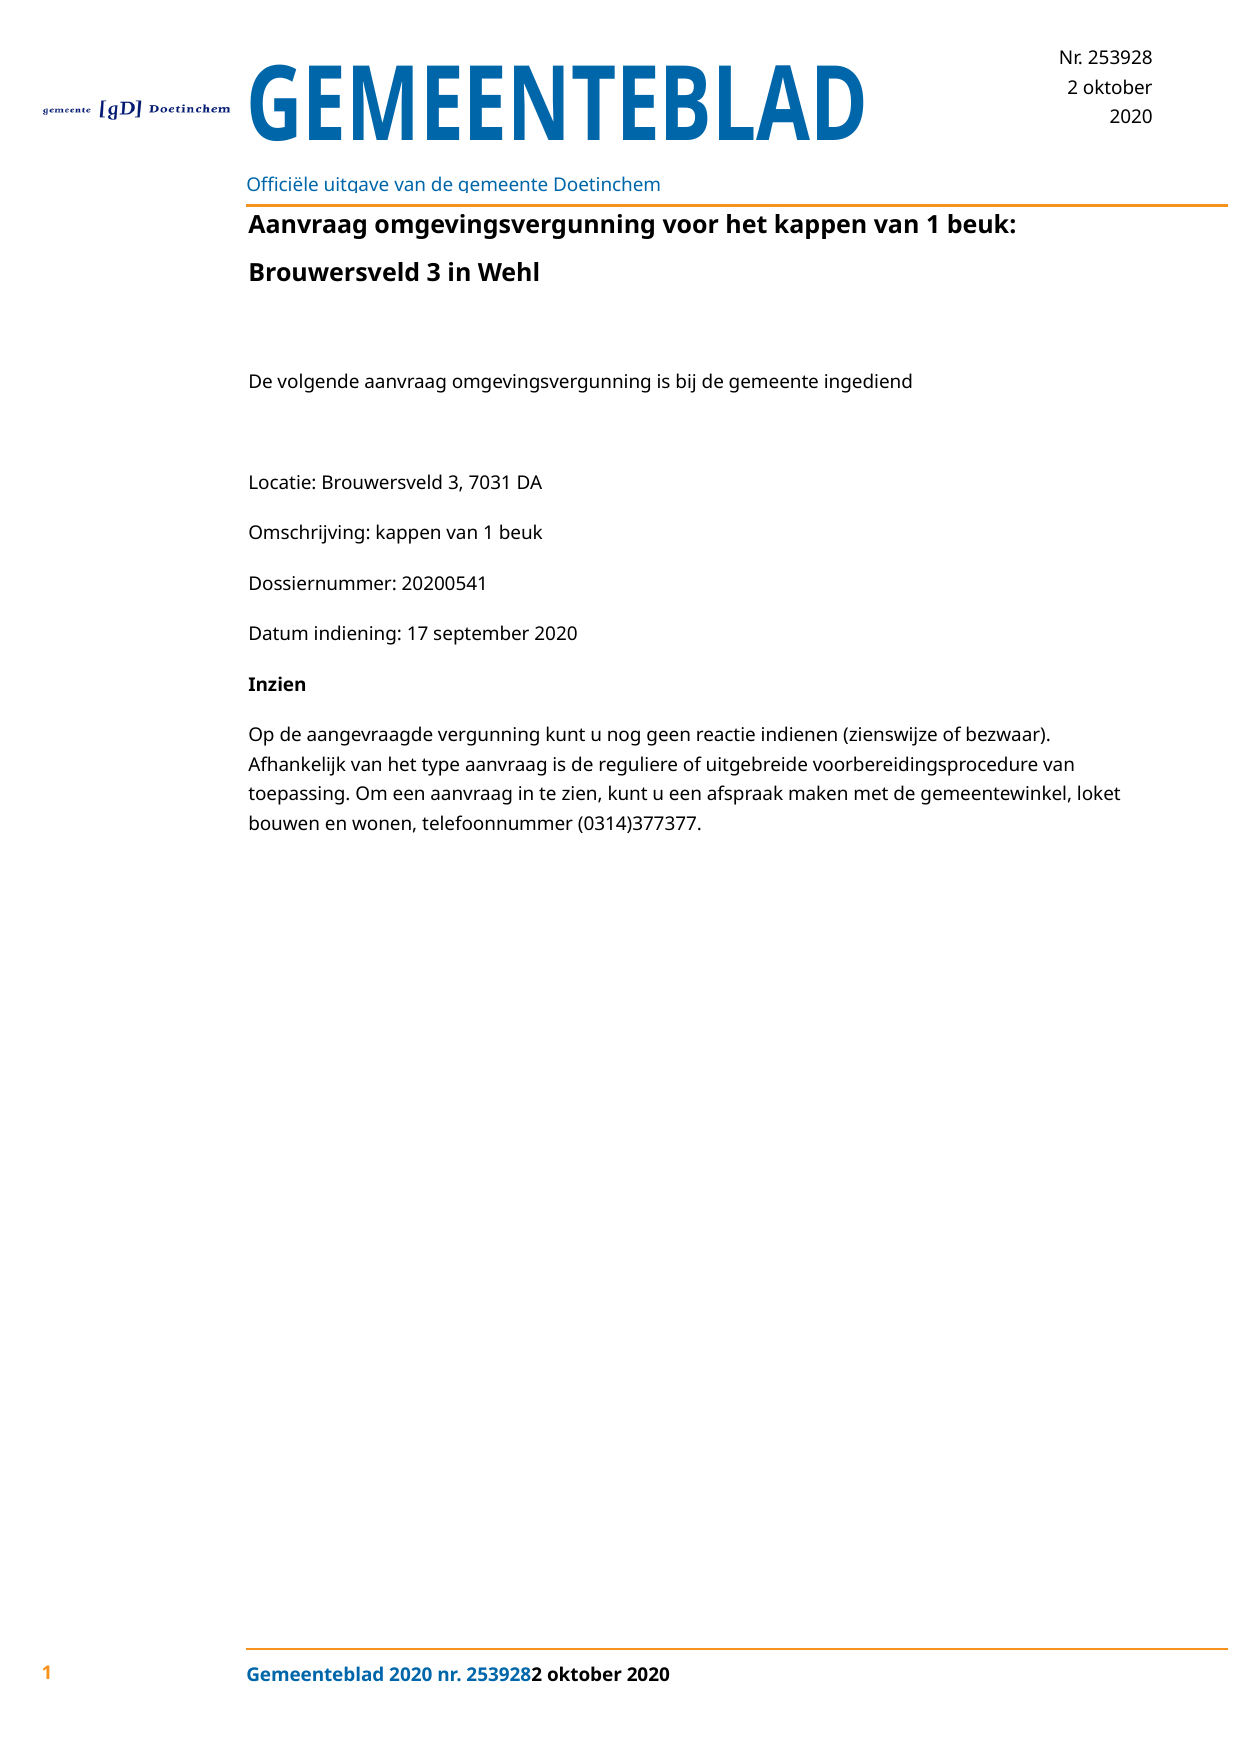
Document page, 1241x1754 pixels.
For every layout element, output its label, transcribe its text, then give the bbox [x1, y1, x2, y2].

text Dossiernummer: 20200541 [248, 570, 1152, 596]
text Aanvraag omgevingsvergunning voor het kappen van 1 beuk: Brouwersveld 3 in Wehl [248, 207, 1152, 288]
picture [41, 47, 231, 172]
text Datum indiening: 17 september 2020 [248, 620, 1152, 646]
text Locatie: Brouwersveld 3, 7031 DA [248, 469, 1152, 495]
text Op de aangevraagde vergunning kunt u nog geen reactie indienen (zienswijze of bezwaar). Afhankelijk van het type aanvraag is de reguliere of uitgebreide voorbereidingsprocedure van toepassing. Om een aanvraag in te zien, kunt u een afspraak maken met de gemeentewinkel, loket bouwen en wonen, telefoonnummer (0314)377377. [248, 721, 1152, 836]
text Inzien [248, 671, 1152, 697]
text Omschrijving: kappen van 1 beuk [248, 519, 1152, 545]
text De volgende aanvraag omgevingsvergunning is bij de gemeente ingediend [248, 368, 1152, 394]
